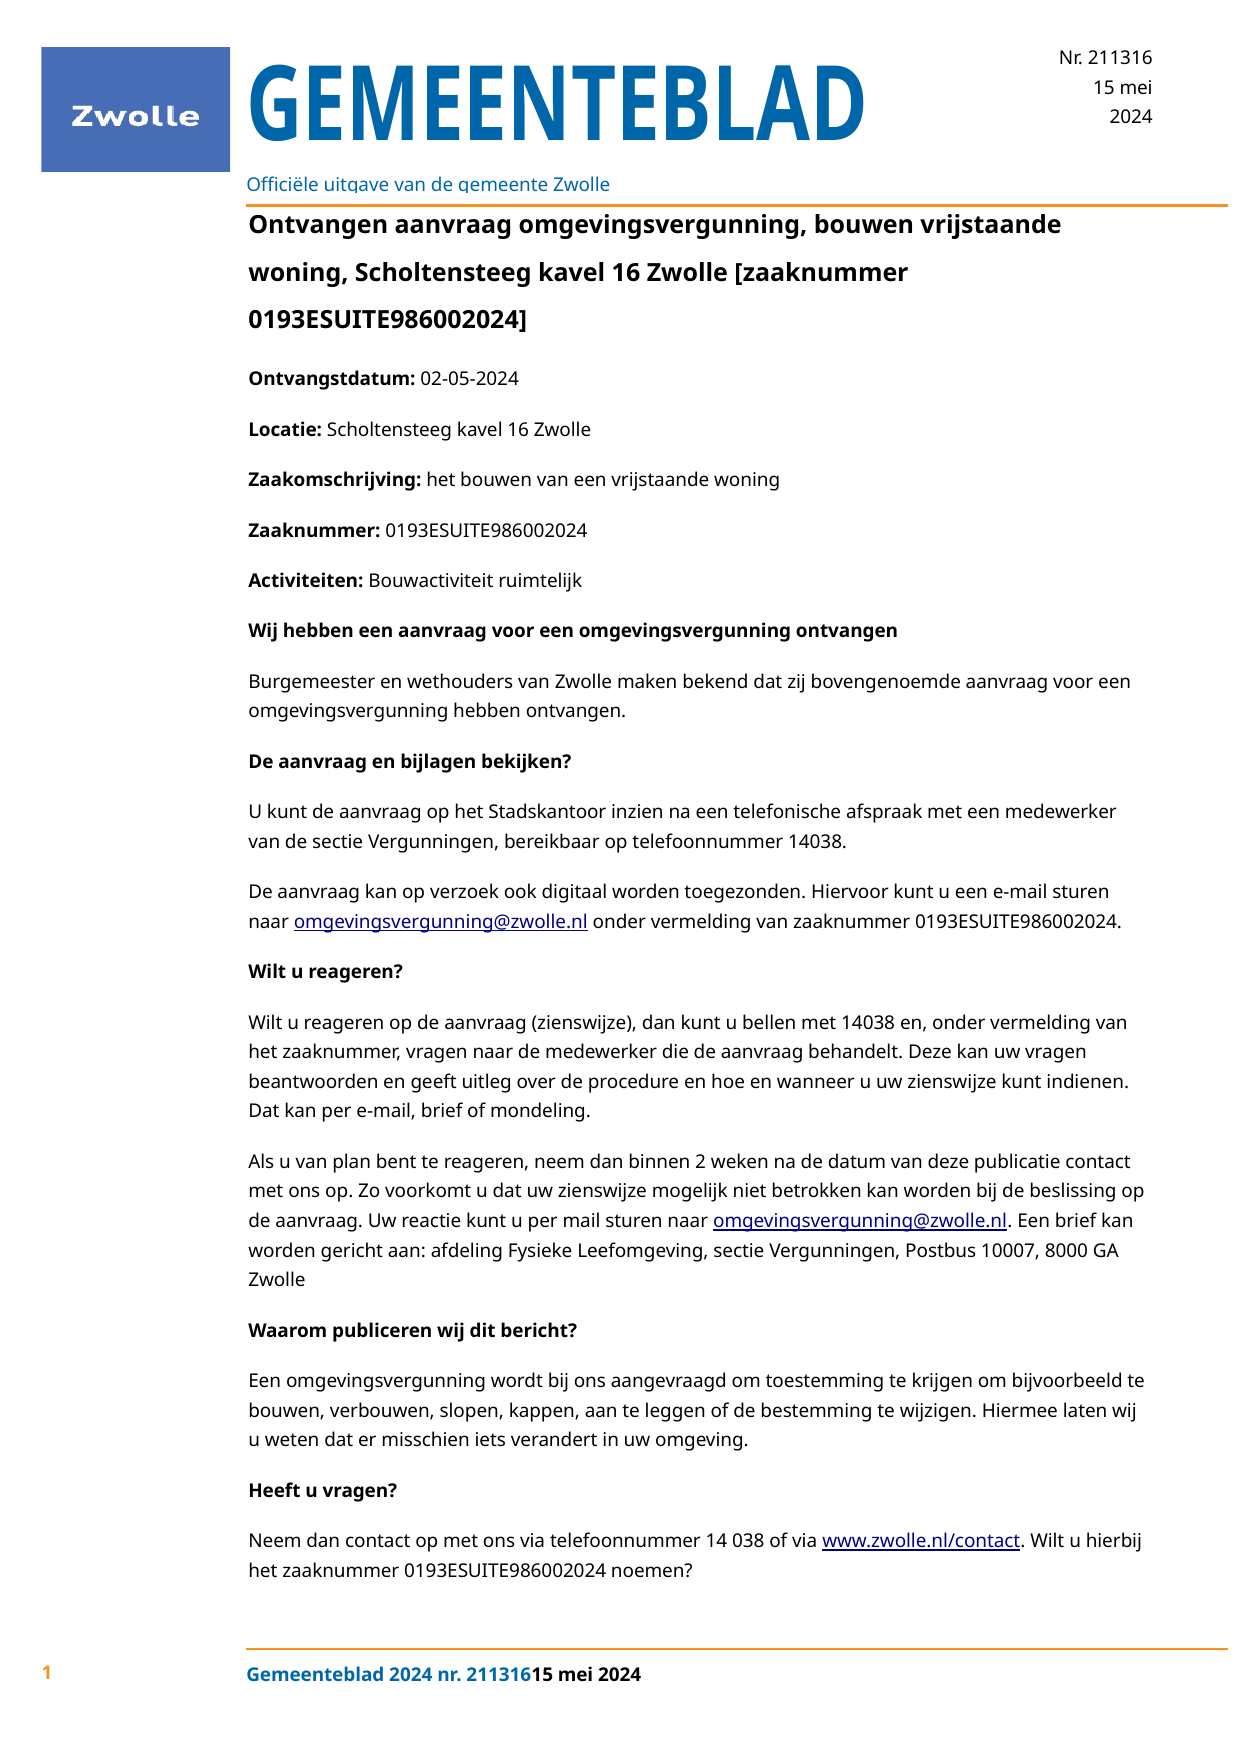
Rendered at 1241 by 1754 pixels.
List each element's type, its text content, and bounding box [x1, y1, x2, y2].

text Als u van plan bent te reageren, neem dan binnen 2 weken na de datum van deze publicatie contact met ons op. Zo voorkomt u dat uw zienswijze mogelijk niet betrokken kan worden bij de beslissing op de aanvraag. Uw reactie kunt u per mail sturen naar omgevingsvergunning@zwolle.nl. Een brief kan worden gericht aan: afdeling Fysieke Leefomgeving, sectie Vergunningen, Postbus 10007, 8000 GA Zwolle [248, 1148, 1152, 1292]
text Wij hebben een aanvraag voor een omgevingsvergunning ontvangen [248, 618, 1152, 643]
text Neem dan contact op met ons via telefoonnummer 14 038 of via www.zwolle.nl/contact. Wilt u hierbij het zaaknummer 0193ESUITE986002024 noemen? [248, 1527, 1152, 1582]
text Een omgevingsvergunning wordt bij ons aangevraagd om toestemming te krijgen om bijvoorbeeld te bouwen, verbouwen, slopen, kappen, aan te leggen of de bestemming te wijzigen. Hiermee laten wij u weten dat er misschien iets verandert in uw omgeving. [248, 1367, 1152, 1452]
text Wilt u reageren? [248, 958, 1152, 984]
text De aanvraag en bijlagen bekijken? [248, 748, 1152, 774]
text Ontvangstdatum: 02-05-2024 [248, 366, 1152, 391]
text Wilt u reageren op de aanvraag (zienswijze), dan kunt u bellen met 14038 en, onder vermelding van het zaaknummer, vragen naar de medewerker die de aanvraag behandelt. Deze kan uw vragen beantwoorden en geeft uitleg over de procedure en hoe en wanneer u uw zienswijze kunt indienen. Dat kan per e-mail, brief of mondeling. [248, 1009, 1152, 1123]
text De aanvraag kan op verzoek ook digitaal worden toegezonden. Hiervoor kunt u een e-mail sturen naar omgevingsvergunning@zwolle.nl onder vermelding van zaaknummer 0193ESUITE986002024. [248, 878, 1152, 934]
text Zaakomschrijving: het bouwen van een vrijstaande woning [248, 466, 1152, 492]
text Burgemeester en wethouders van Zwolle maken bekend dat zij bovengenoemde aanvraag voor een omgevingsvergunning hebben ontvangen. [248, 668, 1152, 723]
picture [41, 47, 231, 172]
text Waarom publiceren wij dit bericht? [248, 1317, 1152, 1342]
text Zaaknummer: 0193ESUITE986002024 [248, 517, 1152, 542]
text Ontvangen aanvraag omgevingsvergunning, bouwen vrijstaande woning, Scholtensteeg kavel 16 Zwolle [zaaknummer 0193ESUITE986002024] [248, 207, 1152, 336]
text Activiteiten: Bouwactiviteit ruimtelijk [248, 567, 1152, 593]
text U kunt de aanvraag op het Stadskantoor inzien na een telefonische afspraak met een medewerker van de sectie Vergunningen, bereikbaar op telefoonnummer 14038. [248, 798, 1152, 854]
text Locatie: Scholtensteeg kavel 16 Zwolle [248, 416, 1152, 442]
text Heeft u vragen? [248, 1477, 1152, 1502]
